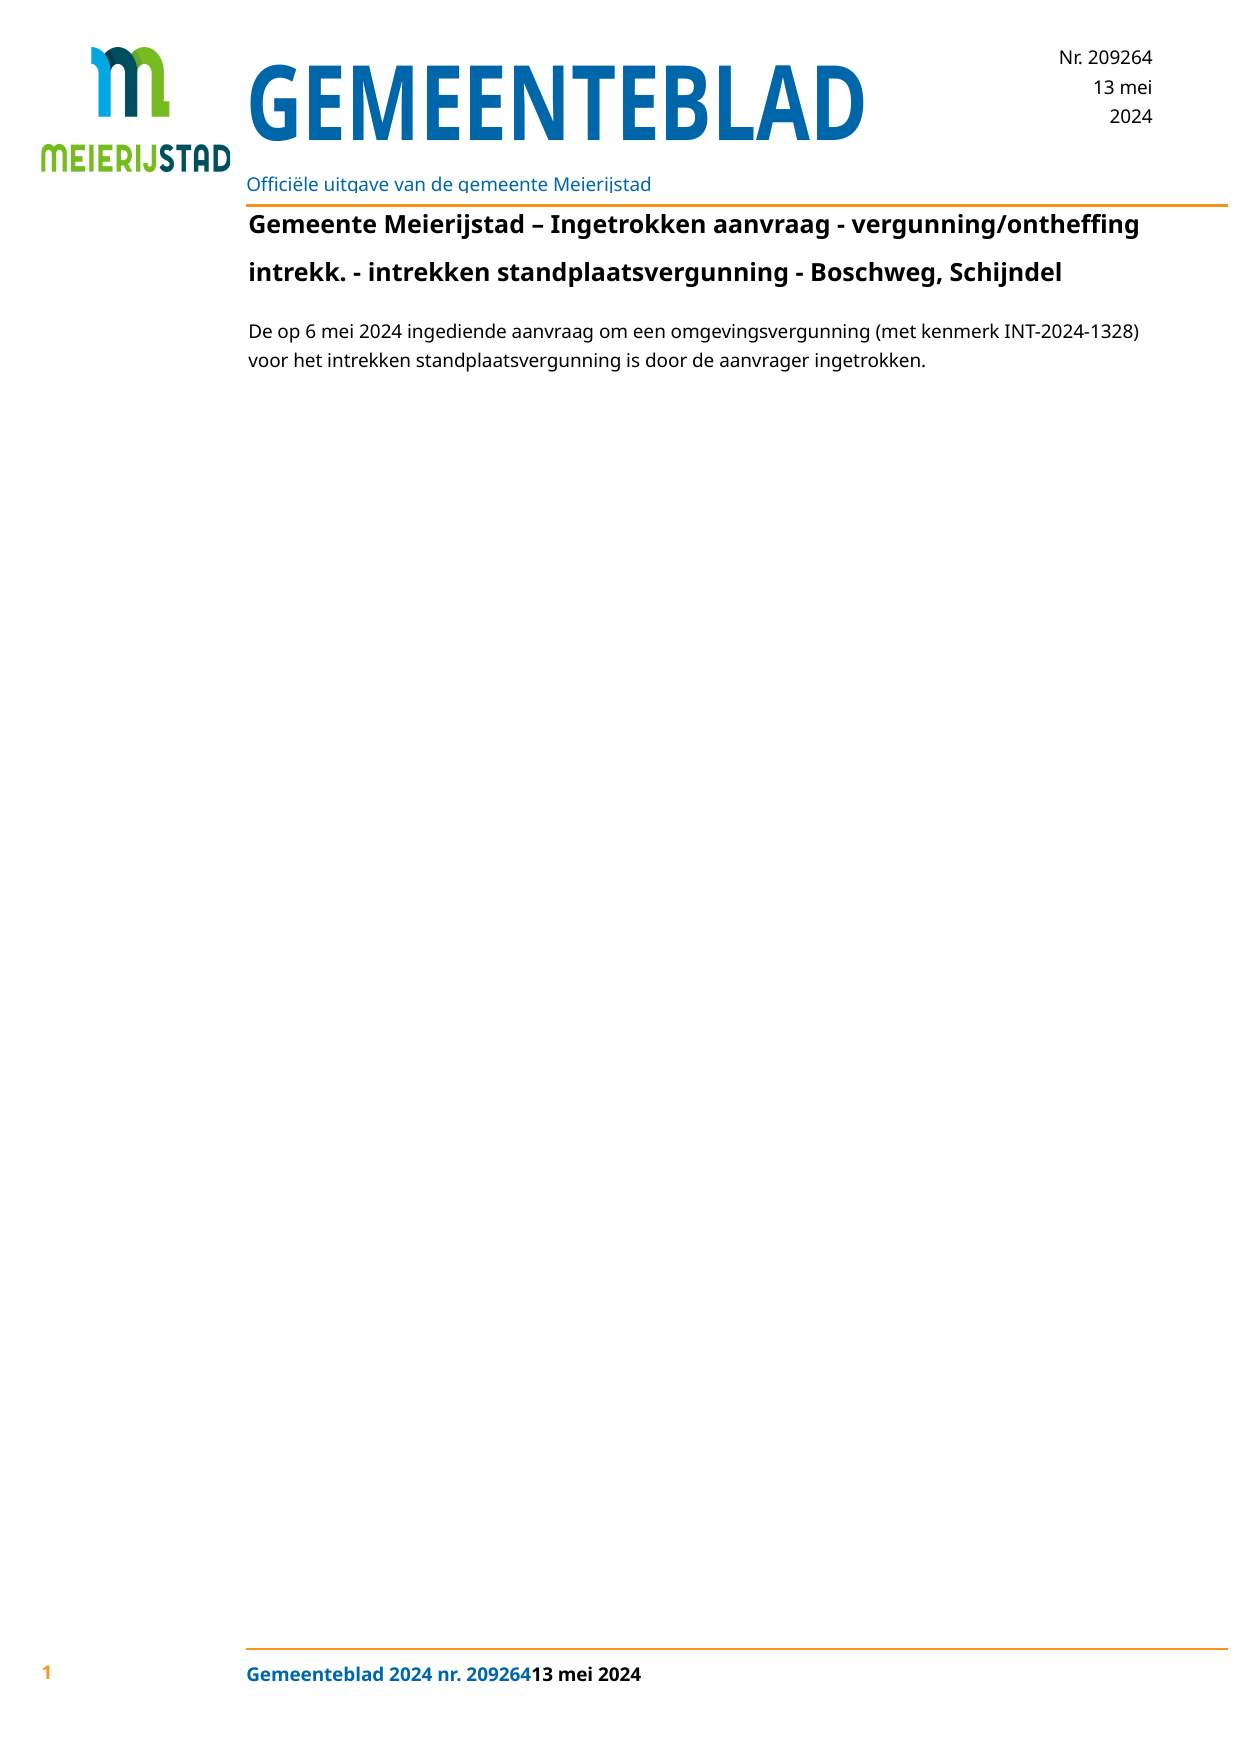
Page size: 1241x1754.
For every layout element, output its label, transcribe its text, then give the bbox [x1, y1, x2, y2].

picture [41, 47, 231, 172]
text Gemeente Meierijstad – Ingetrokken aanvraag - vergunning/ontheffing intrekk. - intrekken standplaatsvergunning - Boschweg, Schijndel [248, 207, 1152, 288]
text De op 6 mei 2024 ingediende aanvraag om een omgevingsvergunning (met kenmerk INT-2024-1328) voor het intrekken standplaatsvergunning is door de aanvrager ingetrokken. [248, 318, 1152, 373]
